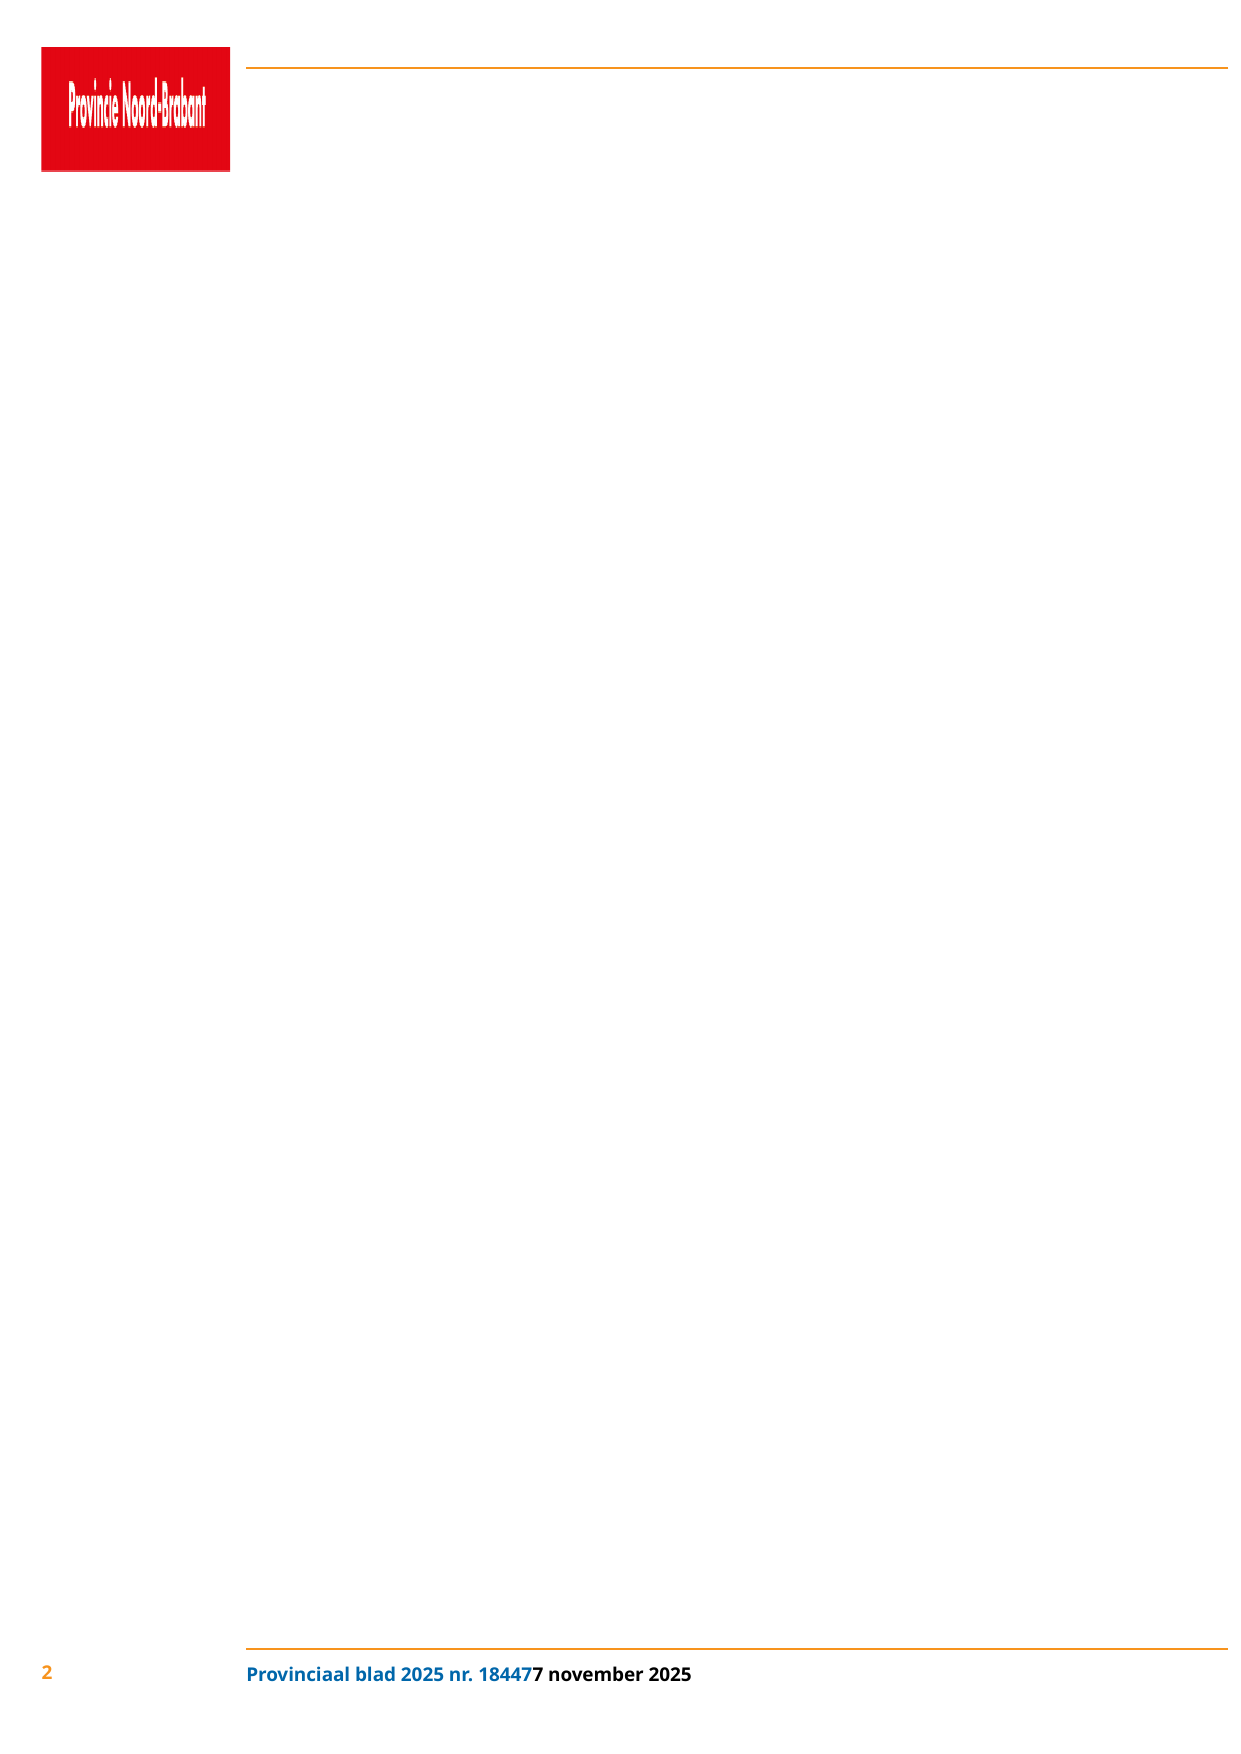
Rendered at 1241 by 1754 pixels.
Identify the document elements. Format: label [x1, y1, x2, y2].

picture [41, 47, 231, 172]
